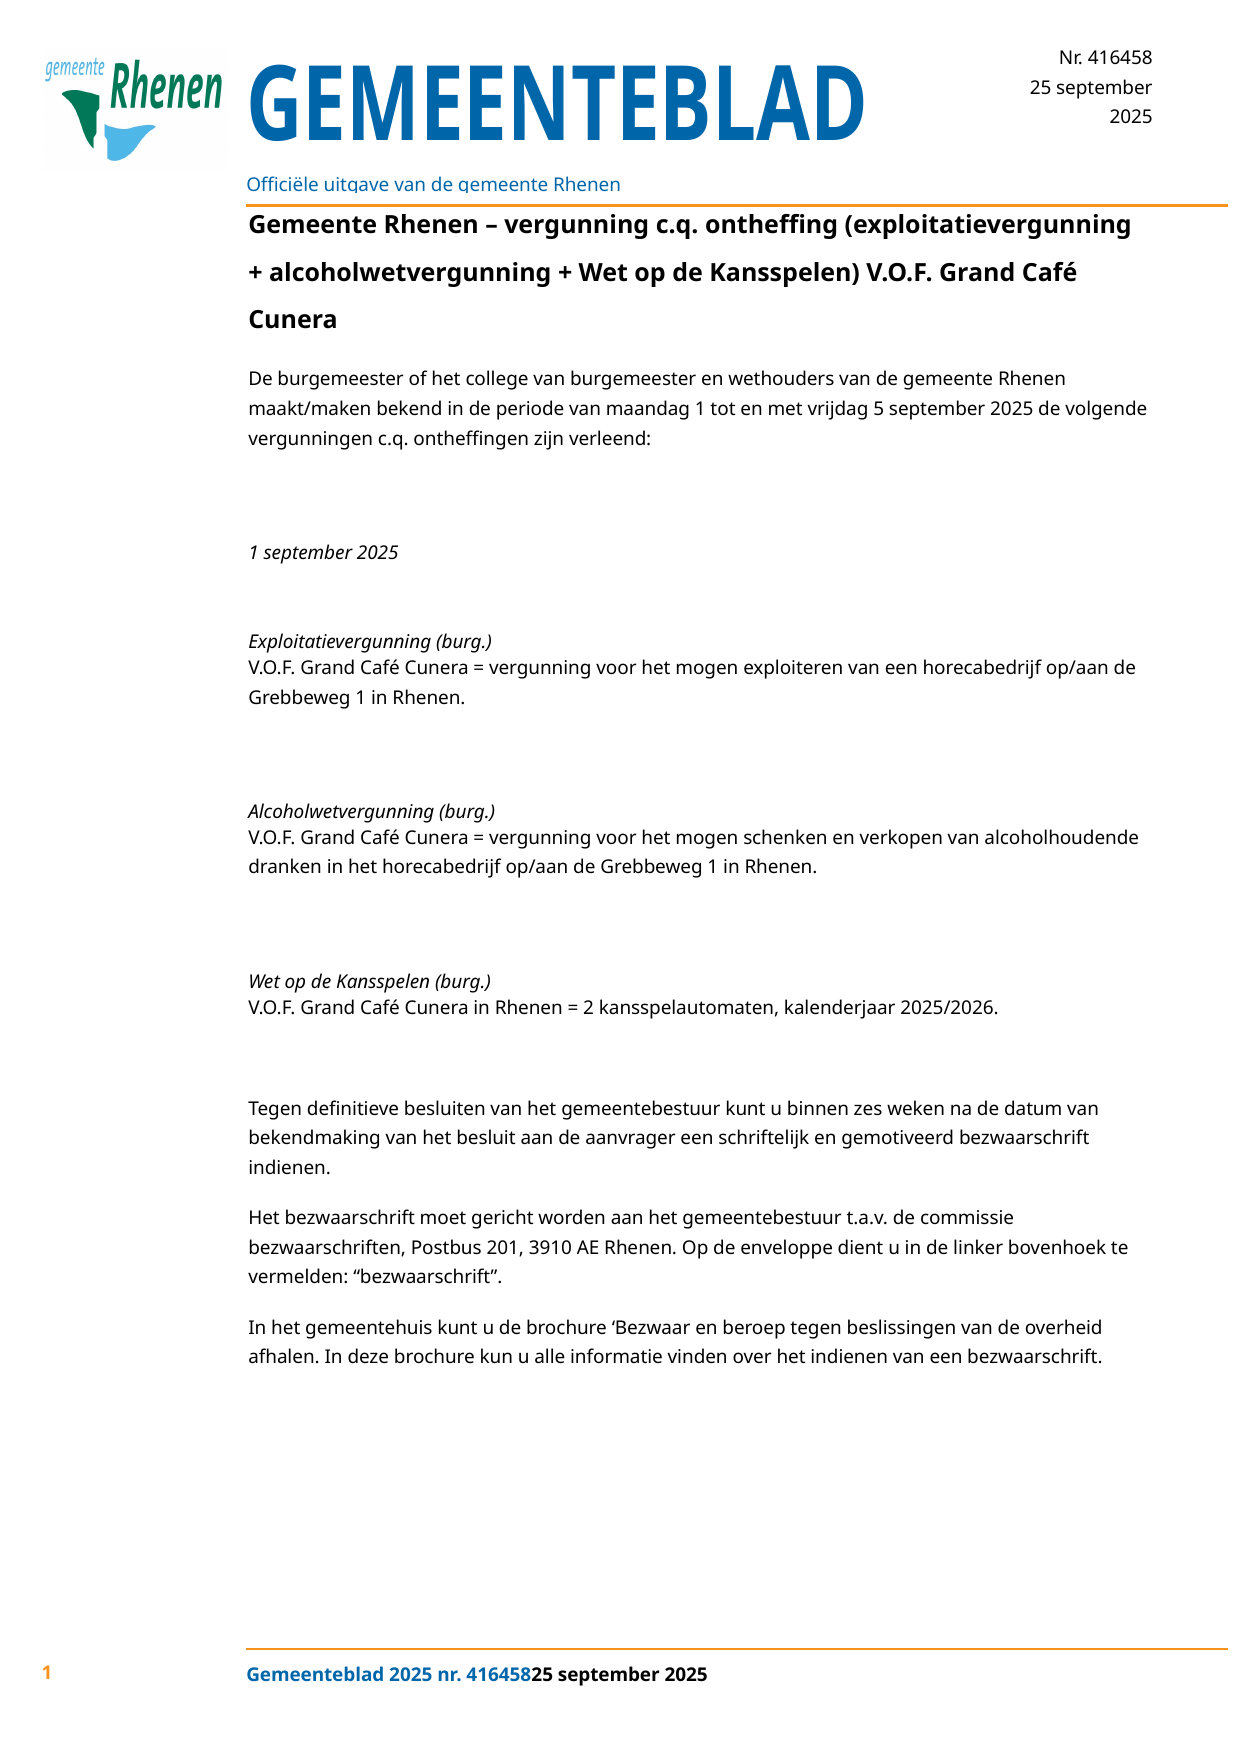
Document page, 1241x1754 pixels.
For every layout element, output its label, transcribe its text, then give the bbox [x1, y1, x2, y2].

text De burgemeester of het college van burgemeester en wethouders van de gemeente Rhenen maakt/maken bekend in de periode van maandag 1 tot en met vrijdag 5 september 2025 de volgende vergunningen c.q. ontheffingen zijn verleend: [248, 366, 1152, 450]
text Het bezwaarschrift moet gericht worden aan het gemeentebestuur t.a.v. de commissie bezwaarschriften, Postbus 201, 3910 AE Rhenen. Op de enveloppe dient u in de linker bovenhoek te vermelden: “bezwaarschrift”. [248, 1204, 1152, 1289]
text Exploitatievergunning (burg.) [248, 629, 1152, 654]
text V.O.F. Grand Café Cunera in Rhenen = 2 kansspelautomaten, kalenderjaar 2025/2026. [248, 994, 1152, 1019]
text V.O.F. Grand Café Cunera = vergunning voor het mogen schenken en verkopen van alcoholhoudende dranken in het horecabedrijf op/aan de Grebbeweg 1 in Rhenen. [248, 824, 1152, 879]
text Tegen definitieve besluiten van het gemeentebestuur kunt u binnen zes weken na de datum van bekendmaking van het besluit aan de aanvrager een schriftelijk en gemotiveerd bezwaarschrift indienen. [248, 1095, 1152, 1179]
text In het gemeentehuis kunt u de brochure ‘Bezwaar en beroep tegen beslissingen van de overheid afhalen. In deze brochure kun u alle informatie vinden over het indienen van een bezwaarschrift. [248, 1314, 1152, 1369]
picture [41, 47, 231, 172]
text V.O.F. Grand Café Cunera = vergunning voor het mogen exploiteren van een horecabedrijf op/aan de Grebbeweg 1 in Rhenen. [248, 654, 1152, 710]
text Gemeente Rhenen – vergunning c.q. ontheffing (exploitatievergunning + alcoholwetvergunning + Wet op de Kansspelen) V.O.F. Grand Café Cunera [248, 207, 1152, 336]
text 1 september 2025 [248, 539, 1152, 565]
text Wet op de Kansspelen (burg.) [248, 968, 1152, 994]
text Alcoholwetvergunning (burg.) [248, 798, 1152, 824]
